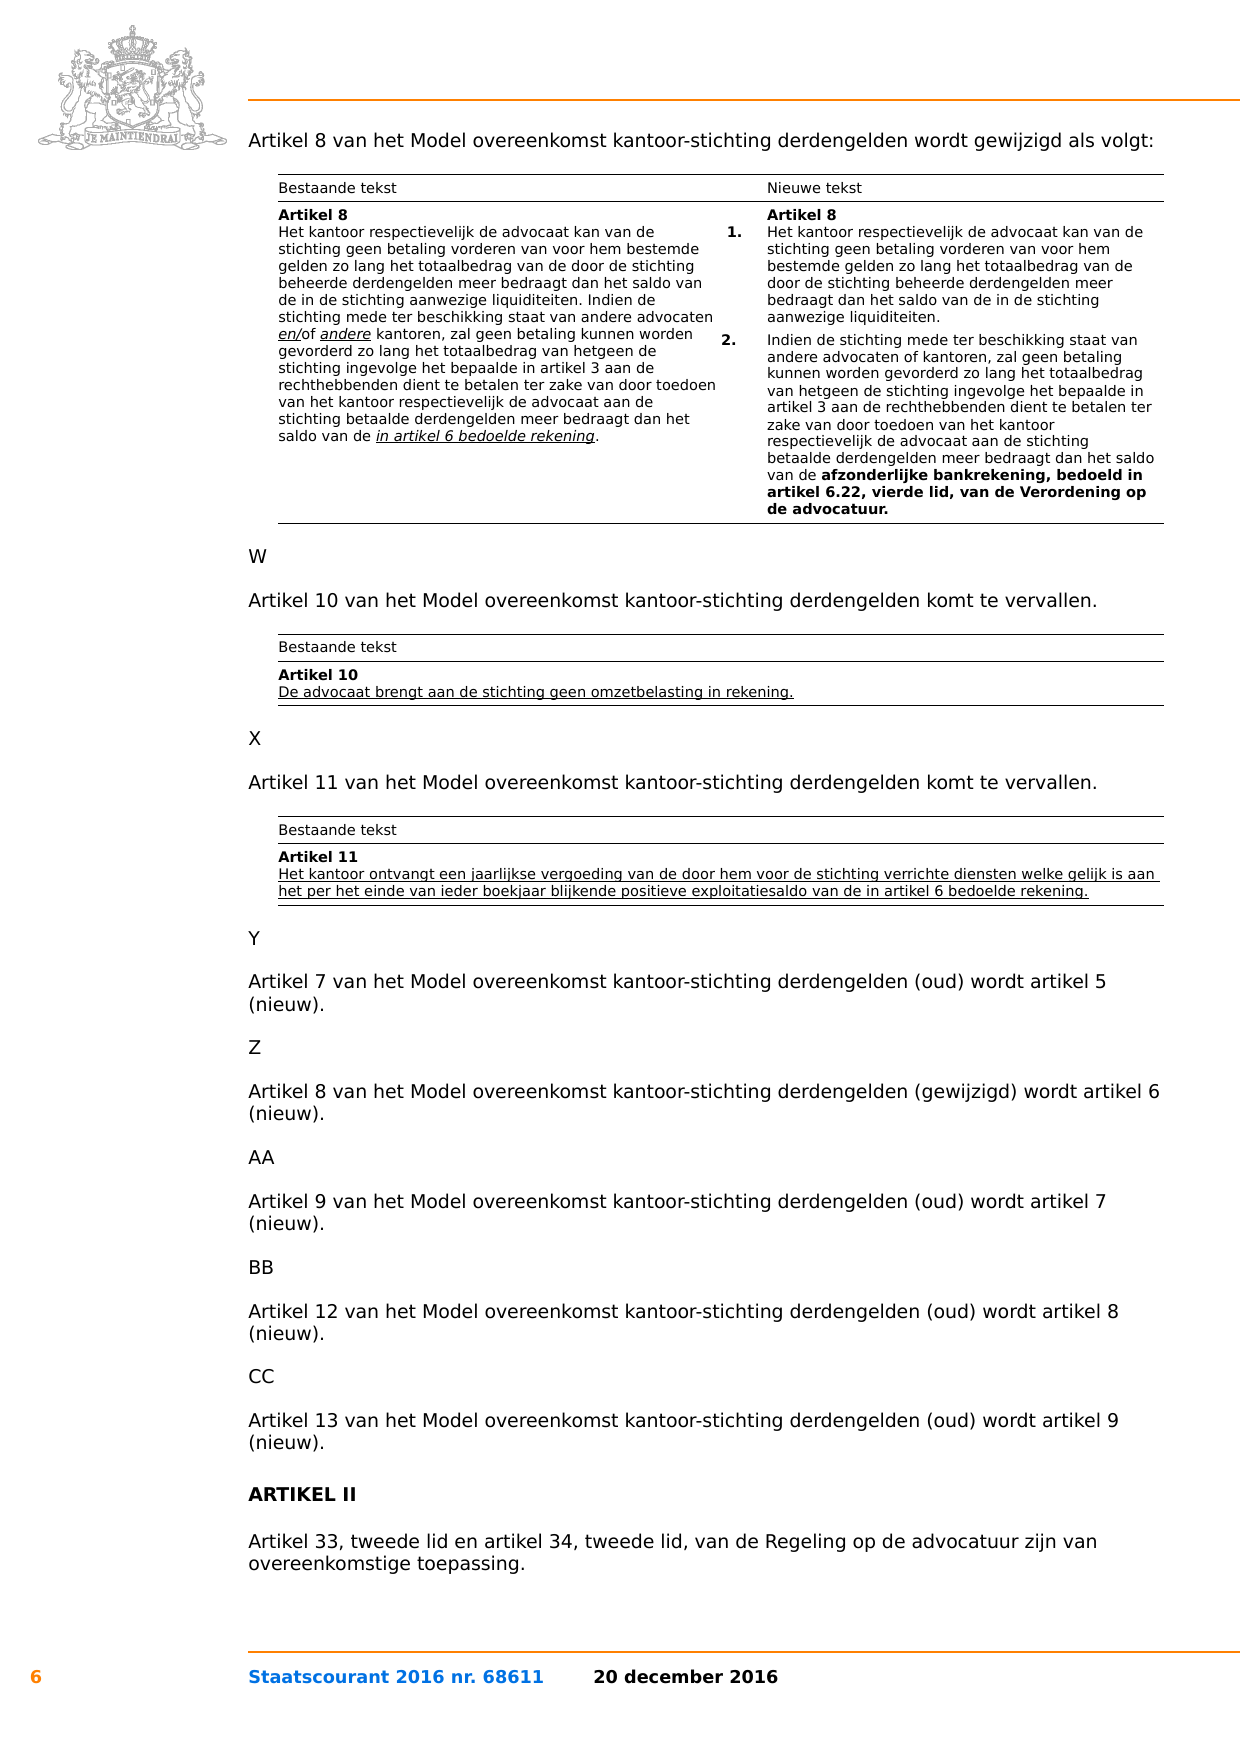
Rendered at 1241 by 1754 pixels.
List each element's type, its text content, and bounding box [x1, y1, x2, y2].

text Artikel 10 van het Model overeenkomst kantoor-stichting derdengelden komt te vervallen. [248, 590, 1163, 612]
text Y [248, 928, 1163, 949]
table_cell 2. [721, 330, 761, 523]
text CC [248, 1366, 1163, 1388]
table_header Nieuwe tekst [761, 175, 1163, 201]
table_header Bestaande tekst [278, 175, 721, 201]
text Artikel 9 van het Model overeenkomst kantoor-stichting derdengelden (oud) wordt artikel 7 (nieuw). [248, 1191, 1163, 1235]
text Z [248, 1037, 1163, 1059]
table_cell Artikel 8 [278, 202, 721, 224]
table_cell Het kantoor respectievelijk de advocaat kan van de stichting geen betaling vorderen van voor hem bestemde gelden zo lang het totaalbedrag van de door de stichting beheerde derdengelden meer bedraagt dan het saldo van de in de stichting aanwezige liquiditeiten. [761, 224, 1163, 330]
text Artikel 12 van het Model overeenkomst kantoor-stichting derdengelden (oud) wordt artikel 8 (nieuw). [248, 1301, 1163, 1344]
text Artikel 33, tweede lid en artikel 34, tweede lid, van de Regeling op de advocatuur zijn van overeenkomstige toepassing. [248, 1531, 1163, 1575]
table_header [721, 175, 761, 201]
subtitle ARTIKEL II [248, 1484, 1163, 1506]
text Artikel 8 van het Model overeenkomst kantoor-stichting derdengelden wordt gewijzigd als volgt: [248, 130, 1163, 152]
table_cell 1. [721, 224, 761, 330]
table_cell Artikel 8 [761, 202, 1163, 224]
text W [248, 546, 1163, 568]
table_cell Artikel 10 De advocaat brengt aan de stichting geen omzetbelasting in rekening. [278, 662, 1163, 705]
text Artikel 11 van het Model overeenkomst kantoor-stichting derdengelden komt te vervallen. [248, 772, 1163, 794]
text BB [248, 1257, 1163, 1279]
text Artikel 8 van het Model overeenkomst kantoor-stichting derdengelden (gewijzigd) wordt artikel 6 (nieuw). [248, 1081, 1163, 1125]
table_header Bestaande tekst [278, 635, 1163, 661]
table_cell Indien de stichting mede ter beschikking staat van andere advocaten of kantoren, zal geen betaling kunnen worden gevorderd zo lang het totaalbedrag van hetgeen de stichting ingevolge het bepaalde in artikel 3 aan de rechthebbenden dient te betalen ter zake van door toedoen van het kantoor respectievelijk de advocaat aan de stichting betaalde derdengelden meer bedraagt dan het saldo van de afzonderlijke bankrekening, bedoeld in artikel 6.22, vierde lid, van de Verordening op de advocatuur. [761, 330, 1163, 523]
table_cell [721, 202, 761, 224]
text AA [248, 1147, 1163, 1169]
picture [38, 25, 227, 150]
table_cell Artikel 11 Het kantoor ontvangt een jaarlijkse vergoeding van de door hem voor de stichting verrichte diensten welke gelijk is aan het per het einde van ieder boekjaar blijkende positieve exploitatiesaldo van de in artikel 6 bedoelde rekening. [278, 844, 1163, 905]
text X [248, 728, 1163, 750]
table_header Bestaande tekst [278, 817, 1163, 843]
table_cell Het kantoor respectievelijk de advocaat kan van de stichting geen betaling vorderen van voor hem bestemde gelden zo lang het totaalbedrag van de door de stichting beheerde derdengelden meer bedraagt dan het saldo van de in de stichting aanwezige liquiditeiten. Indien de stichting mede ter beschikking staat van andere advocaten en/of andere kantoren, zal geen betaling kunnen worden gevorderd zo lang het totaalbedrag van hetgeen de stichting ingevolge het bepaalde in artikel 3 aan de rechthebbenden dient te betalen ter zake van door toedoen van het kantoor respectievelijk de advocaat aan de stichting betaalde derdengelden meer bedraagt dan het saldo van de in artikel 6 bedoelde rekening. [278, 224, 721, 523]
text Artikel 7 van het Model overeenkomst kantoor-stichting derdengelden (oud) wordt artikel 5 (nieuw). [248, 971, 1163, 1015]
text Artikel 13 van het Model overeenkomst kantoor-stichting derdengelden (oud) wordt artikel 9 (nieuw). [248, 1410, 1163, 1454]
